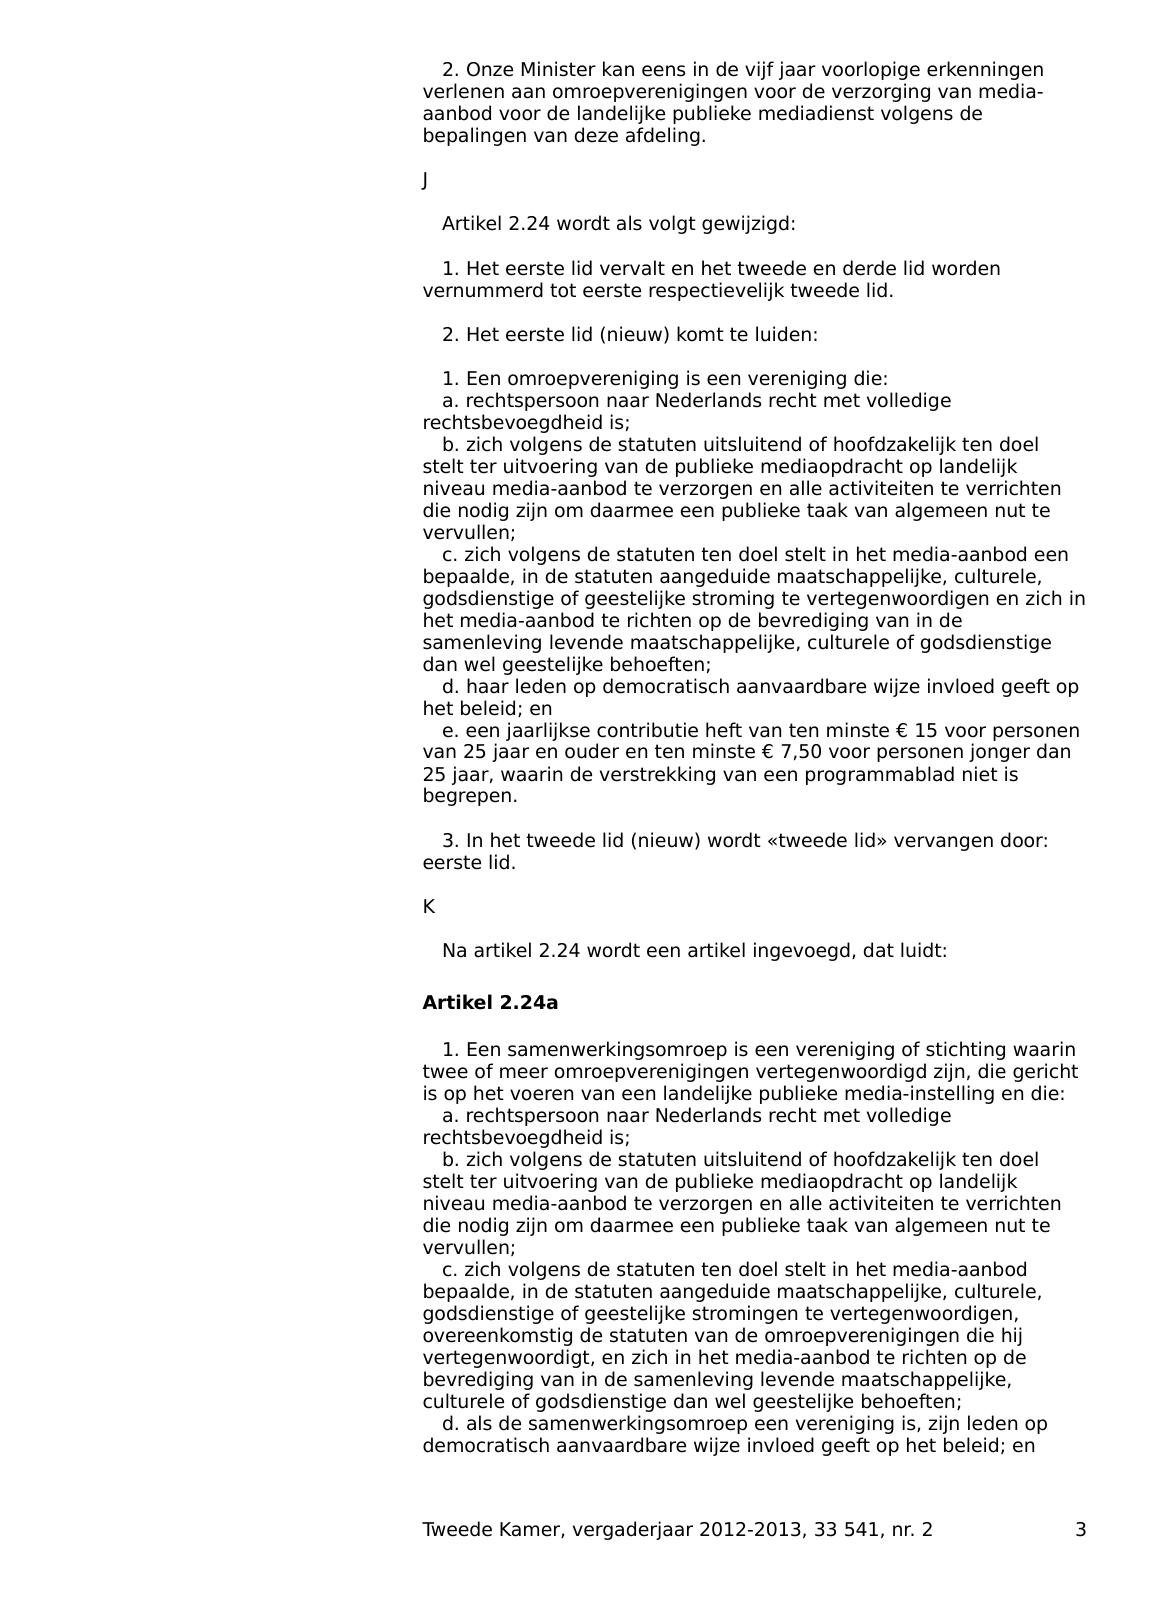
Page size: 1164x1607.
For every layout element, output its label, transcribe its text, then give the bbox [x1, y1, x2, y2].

text a. rechtspersoon naar Nederlands recht met volledige rechtsbevoegdheid is; [422, 390, 1087, 434]
text c. zich volgens de statuten ten doel stelt in het media-aanbod bepaalde, in de statuten aangeduide maatschappelijke, culturele, godsdienstige of geestelijke stromingen te vertegenwoordigen, overeenkomstig de statuten van de omroepverenigingen die hij vertegenwoordigt, en zich in het media-aanbod te richten op de bevrediging van in de samenleving levende maatschappelijke, culturele of godsdienstige dan wel geestelijke behoeften; [422, 1259, 1087, 1412]
text b. zich volgens de statuten uitsluitend of hoofdzakelijk ten doel stelt ter uitvoering van de publieke mediaopdracht op landelijk niveau media-aanbod te verzorgen en alle activiteiten te verrichten die nodig zijn om daarmee een publieke taak van algemeen nut te vervullen; [422, 1149, 1087, 1259]
subtitle Artikel 2.24a [422, 992, 1087, 1014]
text J [422, 169, 1087, 191]
text Artikel 2.24 wordt als volgt gewijzigd: [422, 213, 1087, 235]
text e. een jaarlijkse contributie heft van ten minste € 15 voor personen van 25 jaar en ouder en ten minste € 7,50 voor personen jonger dan 25 jaar, waarin de verstrekking van een programmablad niet is begrepen. [422, 719, 1087, 807]
text 2. Het eerste lid (nieuw) komt te luiden: [422, 324, 1087, 346]
text 2. Onze Minister kan eens in de vijf jaar voorlopige erkenningen verlenen aan omroepverenigingen voor de verzorging van media-aanbod voor de landelijke publieke mediadienst volgens de bepalingen van deze afdeling. [422, 59, 1087, 147]
text 3. In het tweede lid (nieuw) wordt «tweede lid» vervangen door: eerste lid. [422, 829, 1087, 873]
text d. als de samenwerkingsomroep een vereniging is, zijn leden op democratisch aanvaardbare wijze invloed geeft op het beleid; en [422, 1412, 1087, 1456]
text b. zich volgens de statuten uitsluitend of hoofdzakelijk ten doel stelt ter uitvoering van de publieke mediaopdracht op landelijk niveau media-aanbod te verzorgen en alle activiteiten te verrichten die nodig zijn om daarmee een publieke taak van algemeen nut te vervullen; [422, 434, 1087, 544]
text d. haar leden op democratisch aanvaardbare wijze invloed geeft op het beleid; en [422, 676, 1087, 719]
text K [422, 896, 1087, 918]
text 1. Een samenwerkingsomroep is een vereniging of stichting waarin twee of meer omroepverenigingen vertegenwoordigd zijn, die gericht is op het voeren van een landelijke publieke media-instelling en die: [422, 1039, 1087, 1105]
text a. rechtspersoon naar Nederlands recht met volledige rechtsbevoegdheid is; [422, 1105, 1087, 1149]
text 1. Het eerste lid vervalt en het tweede en derde lid worden vernummerd tot eerste respectievelijk tweede lid. [422, 257, 1087, 301]
text Na artikel 2.24 wordt een artikel ingevoegd, dat luidt: [422, 940, 1087, 962]
text c. zich volgens de statuten ten doel stelt in het media-aanbod een bepaalde, in de statuten aangeduide maatschappelijke, culturele, godsdienstige of geestelijke stroming te vertegenwoordigen en zich in het media-aanbod te richten op de bevrediging van in de samenleving levende maatschappelijke, culturele of godsdienstige dan wel geestelijke behoeften; [422, 544, 1087, 676]
text 1. Een omroepvereniging is een vereniging die: [422, 368, 1087, 390]
